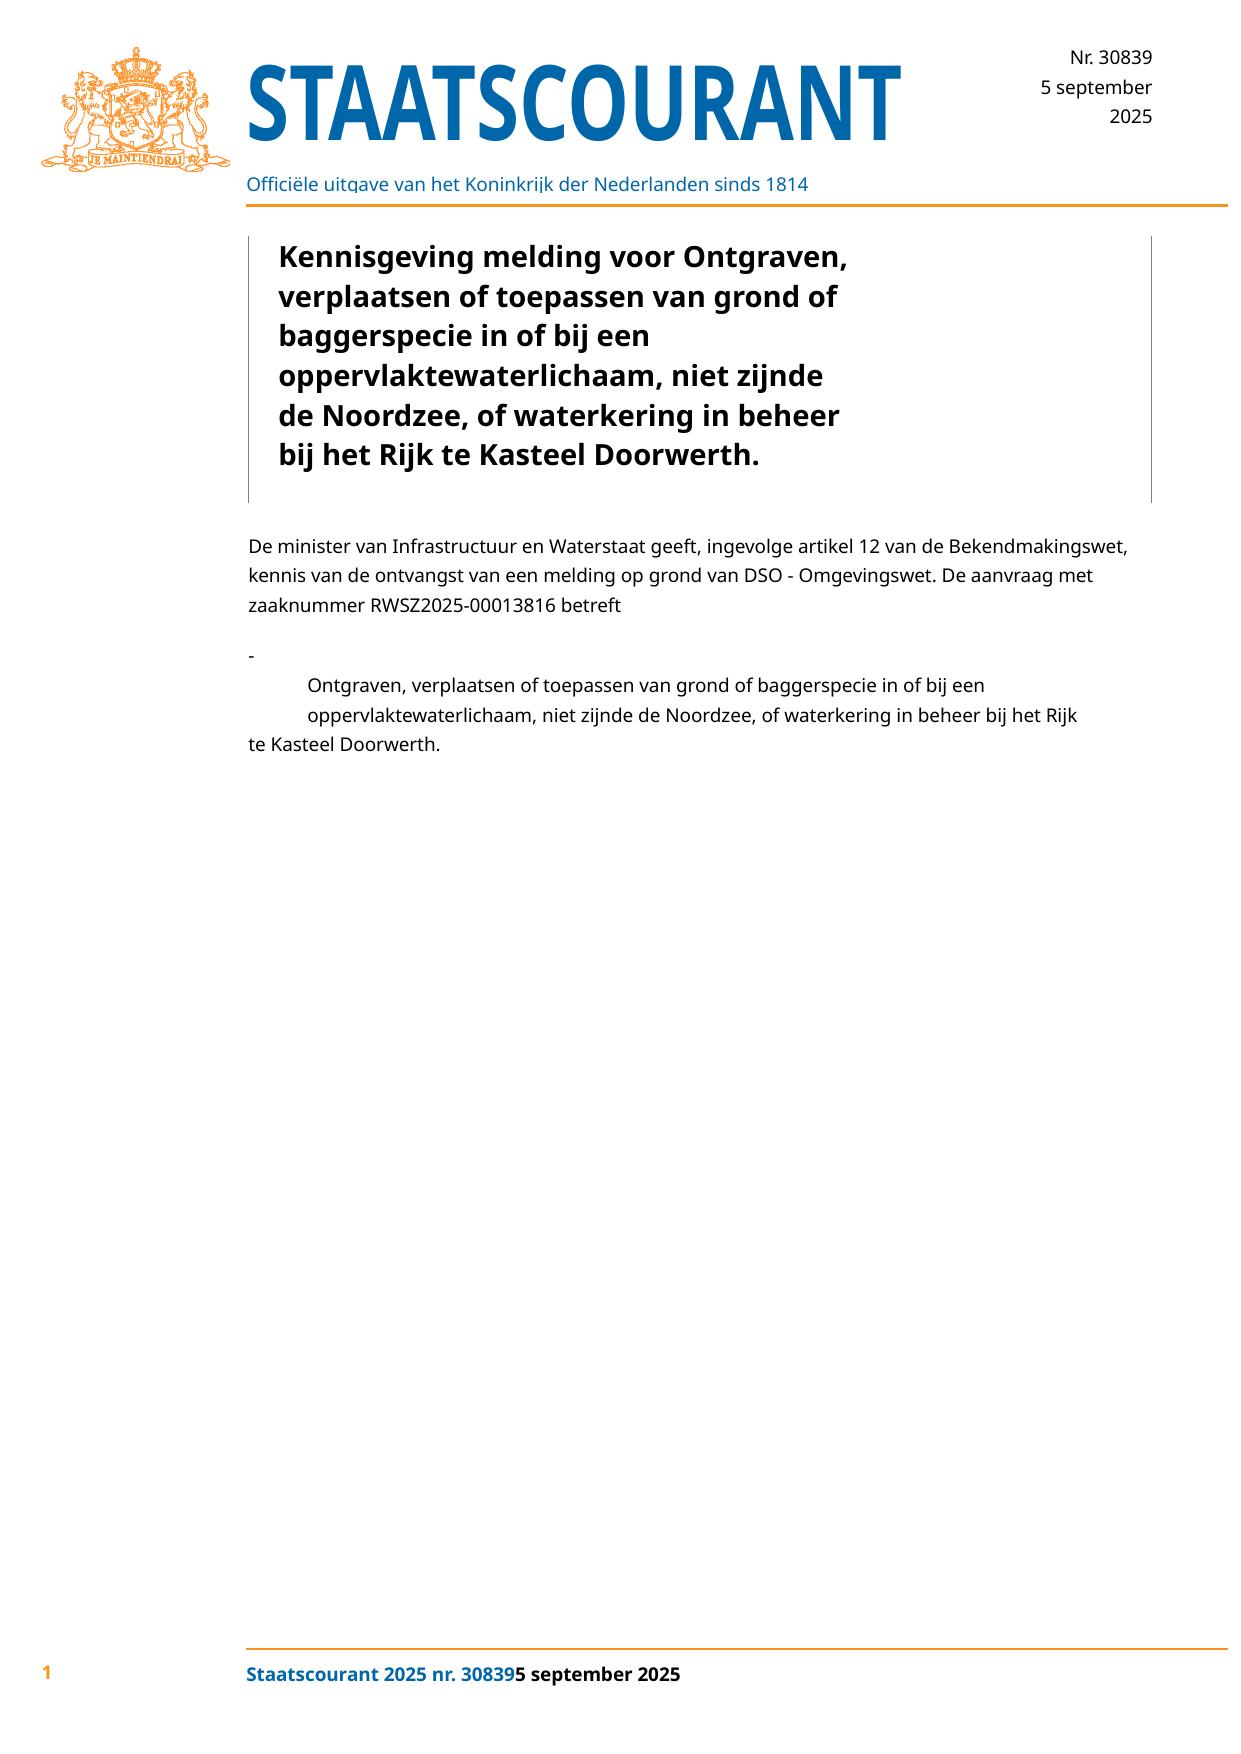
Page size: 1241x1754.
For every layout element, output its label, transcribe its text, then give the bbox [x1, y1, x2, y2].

table_header Kennisgeving melding voor Ontgraven, verplaatsen of toepassen van grond of baggerspecie in of bij een oppervlaktewaterlichaam, niet zijnde de Noordzee, of waterkering in beheer bij het Rijk te Kasteel Doorwerth. [249, 236, 850, 503]
table_header [850, 414, 1151, 503]
picture [41, 47, 231, 172]
text te Kasteel Doorwerth. [248, 731, 1152, 757]
picture [912, 236, 1090, 414]
table_header [1090, 236, 1151, 413]
table_header [850, 236, 912, 413]
text De minister van Infrastructuur en Waterstaat geeft, ingevolge artikel 12 van de Bekendmakingswet, kennis van de ontvangst van een melding op grond van DSO - Omgevingswet. De aanvraag met zaaknummer RWSZ2025-00013816 betreft [248, 533, 1152, 618]
list Ontgraven, verplaatsen of toepassen van grond of baggerspecie in of bij een oppervlaktewaterlichaam, niet zijnde de Noordzee, of waterkering in beheer bij het Rijk [248, 672, 1152, 727]
